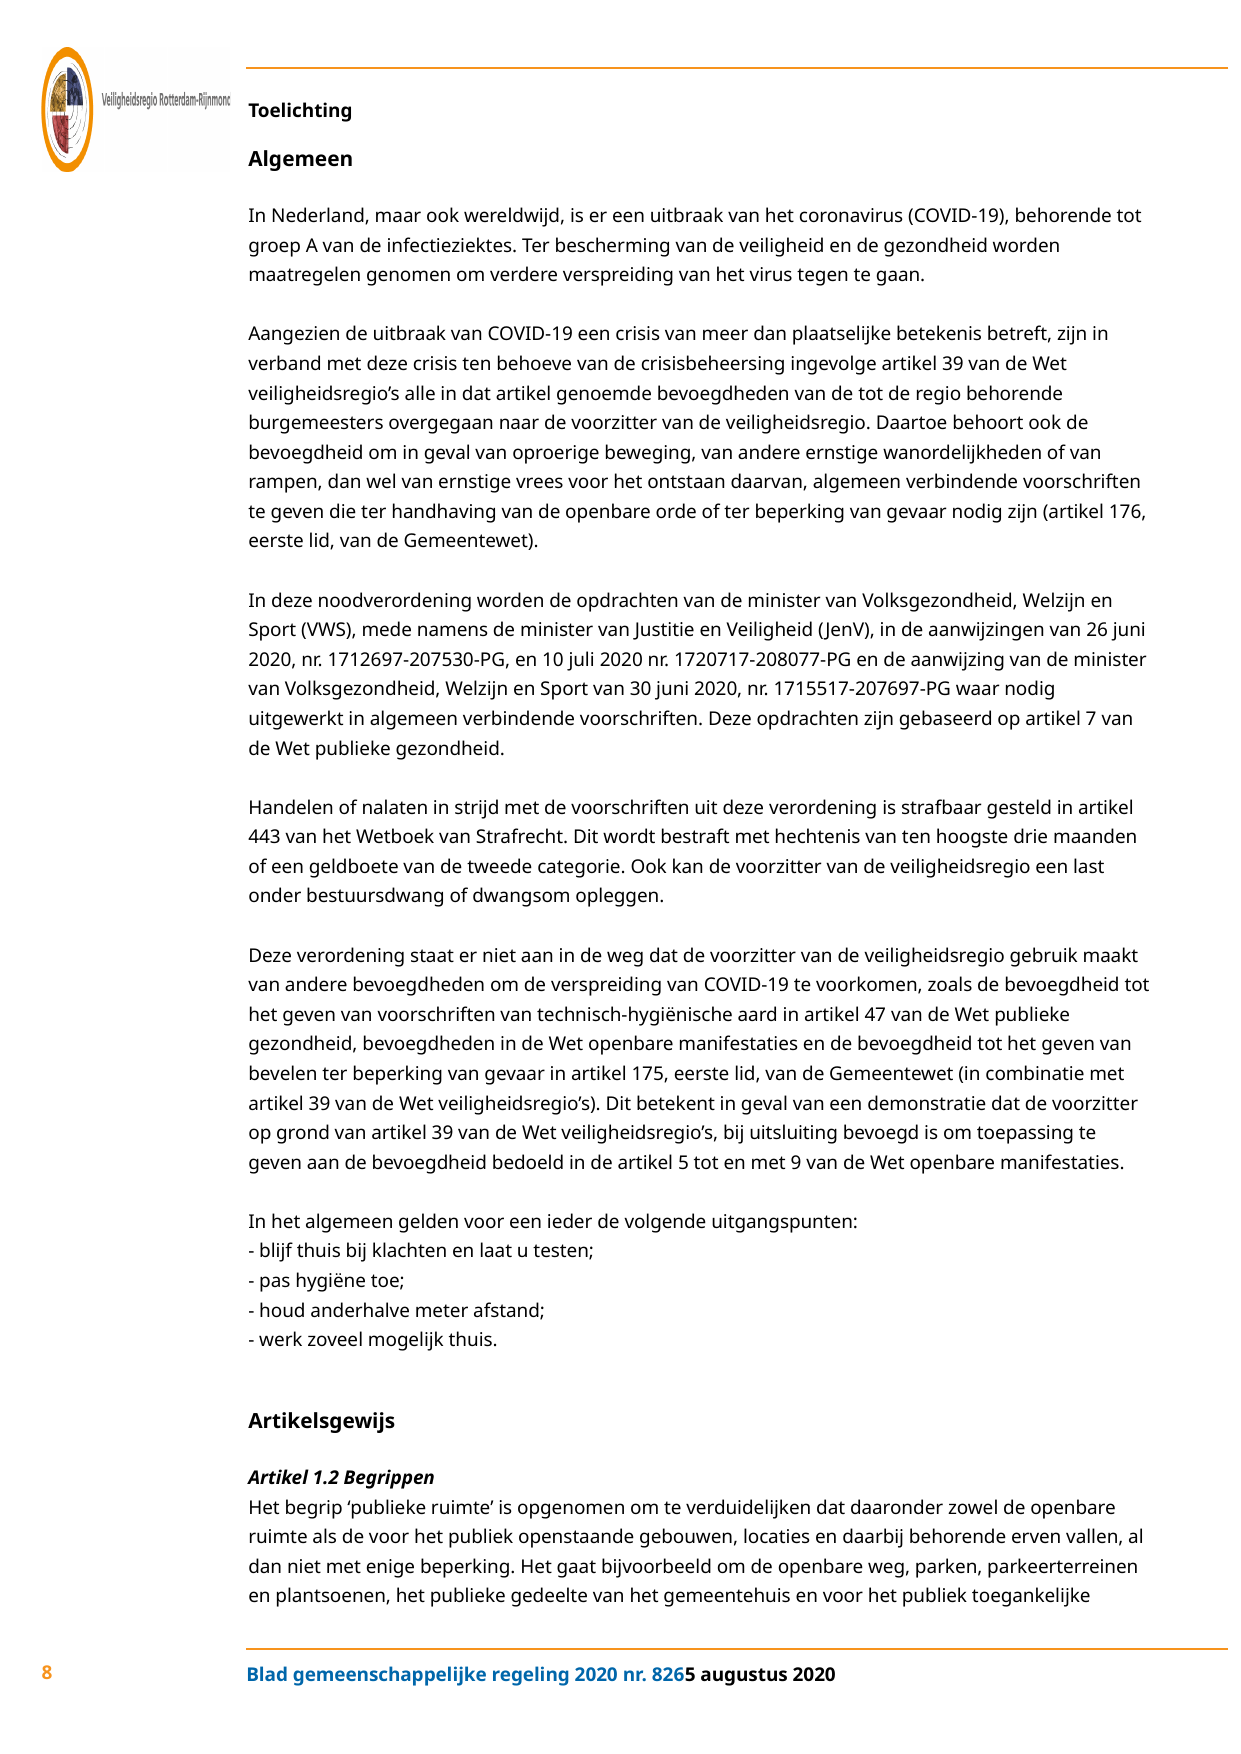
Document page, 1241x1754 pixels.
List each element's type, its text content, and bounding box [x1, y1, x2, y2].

text - houd anderhalve meter afstand; [248, 1297, 1152, 1322]
text - blijf thuis bij klachten en laat u testen; [248, 1238, 1152, 1263]
text In Nederland, maar ook wereldwijd, is er een uitbraak van het coronavirus (COVID-19), behorende tot groep A van de infectieziektes. Ter bescherming van de veiligheid en de gezondheid worden maatregelen genomen om verdere verspreiding van het virus tegen te gaan. [248, 202, 1152, 287]
text Het begrip ‘publieke ruimte’ is opgenomen om te verduidelijken dat daaronder zowel de openbare ruimte als de voor het publiek openstaande gebouwen, locaties en daarbij behorende erven vallen, al dan niet met enige beperking. Het gaat bijvoorbeeld om de openbare weg, parken, parkeerterreinen en plantsoenen, het publieke gedeelte van het gemeentehuis en voor het publiek toegankelijke [248, 1494, 1152, 1608]
text Aangezien de uitbraak van COVID-19 een crisis van meer dan plaatselijke betekenis betreft, zijn in verband met deze crisis ten behoeve van de crisisbeheersing ingevolge artikel 39 van de Wet veiligheidsregio’s alle in dat artikel genoemde bevoegdheden van de tot de regio behorende burgemeesters overgegaan naar de voorzitter van de veiligheidsregio. Daartoe behoort ook de bevoegdheid om in geval van oproerige beweging, van andere ernstige wanordelijkheden of van rampen, dan wel van ernstige vrees voor het ontstaan daarvan, algemeen verbindende voorschriften te geven die ter handhaving van de openbare orde of ter beperking van gevaar nodig zijn (artikel 176, eerste lid, van de Gemeentewet). [248, 321, 1152, 553]
text - werk zoveel mogelijk thuis. [248, 1326, 1152, 1352]
text In deze noodverordening worden de opdrachten van de minister van Volksgezondheid, Welzijn en Sport (VWS), mede namens de minister van Justitie en Veiligheid (JenV), in de aanwijzingen van 26 juni 2020, nr. 1712697-207530-PG, en 10 juli 2020 nr. 1720717-208077-PG en de aanwijzing van de minister van Volksgezondheid, Welzijn en Sport van 30 juni 2020, nr. 1715517-207697-PG waar nodig uitgewerkt in algemeen verbindende voorschriften. Deze opdrachten zijn gebaseerd op artikel 7 van de Wet publieke gezondheid. [248, 587, 1152, 760]
text Toelichting [248, 95, 1152, 123]
text Algemeen [248, 144, 1152, 173]
text In het algemeen gelden voor een ieder de volgende uitgangspunten: [248, 1208, 1152, 1234]
text Artikelsgewijs [248, 1406, 1152, 1435]
text Deze verordening staat er niet aan in de weg dat de voorzitter van de veiligheidsregio gebruik maakt van andere bevoegdheden om de verspreiding van COVID-19 te voorkomen, zoals de bevoegdheid tot het geven van voorschriften van technisch-hygiënische aard in artikel 47 van de Wet publieke gezondheid, bevoegdheden in de Wet openbare manifestaties en de bevoegdheid tot het geven van bevelen ter beperking van gevaar in artikel 175, eerste lid, van de Gemeentewet (in combinatie met artikel 39 van de Wet veiligheidsregio’s). Dit betekent in geval van een demonstratie dat de voorzitter op grond van artikel 39 van de Wet veiligheidsregio’s, bij uitsluiting bevoegd is om toepassing te geven aan de bevoegdheid bedoeld in de artikel 5 tot en met 9 van de Wet openbare manifestaties. [248, 942, 1152, 1174]
text Handelen of nalaten in strijd met de voorschriften uit deze verordening is strafbaar gesteld in artikel 443 van het Wetboek van Strafrecht. Dit wordt bestraft met hechtenis van ten hoogste drie maanden of een geldboete van de tweede categorie. Ook kan de voorzitter van de veiligheidsregio een last onder bestuursdwang of dwangsom opleggen. [248, 794, 1152, 908]
text - pas hygiëne toe; [248, 1267, 1152, 1293]
text Artikel 1.2 Begrippen [248, 1464, 1152, 1490]
picture [41, 47, 231, 172]
